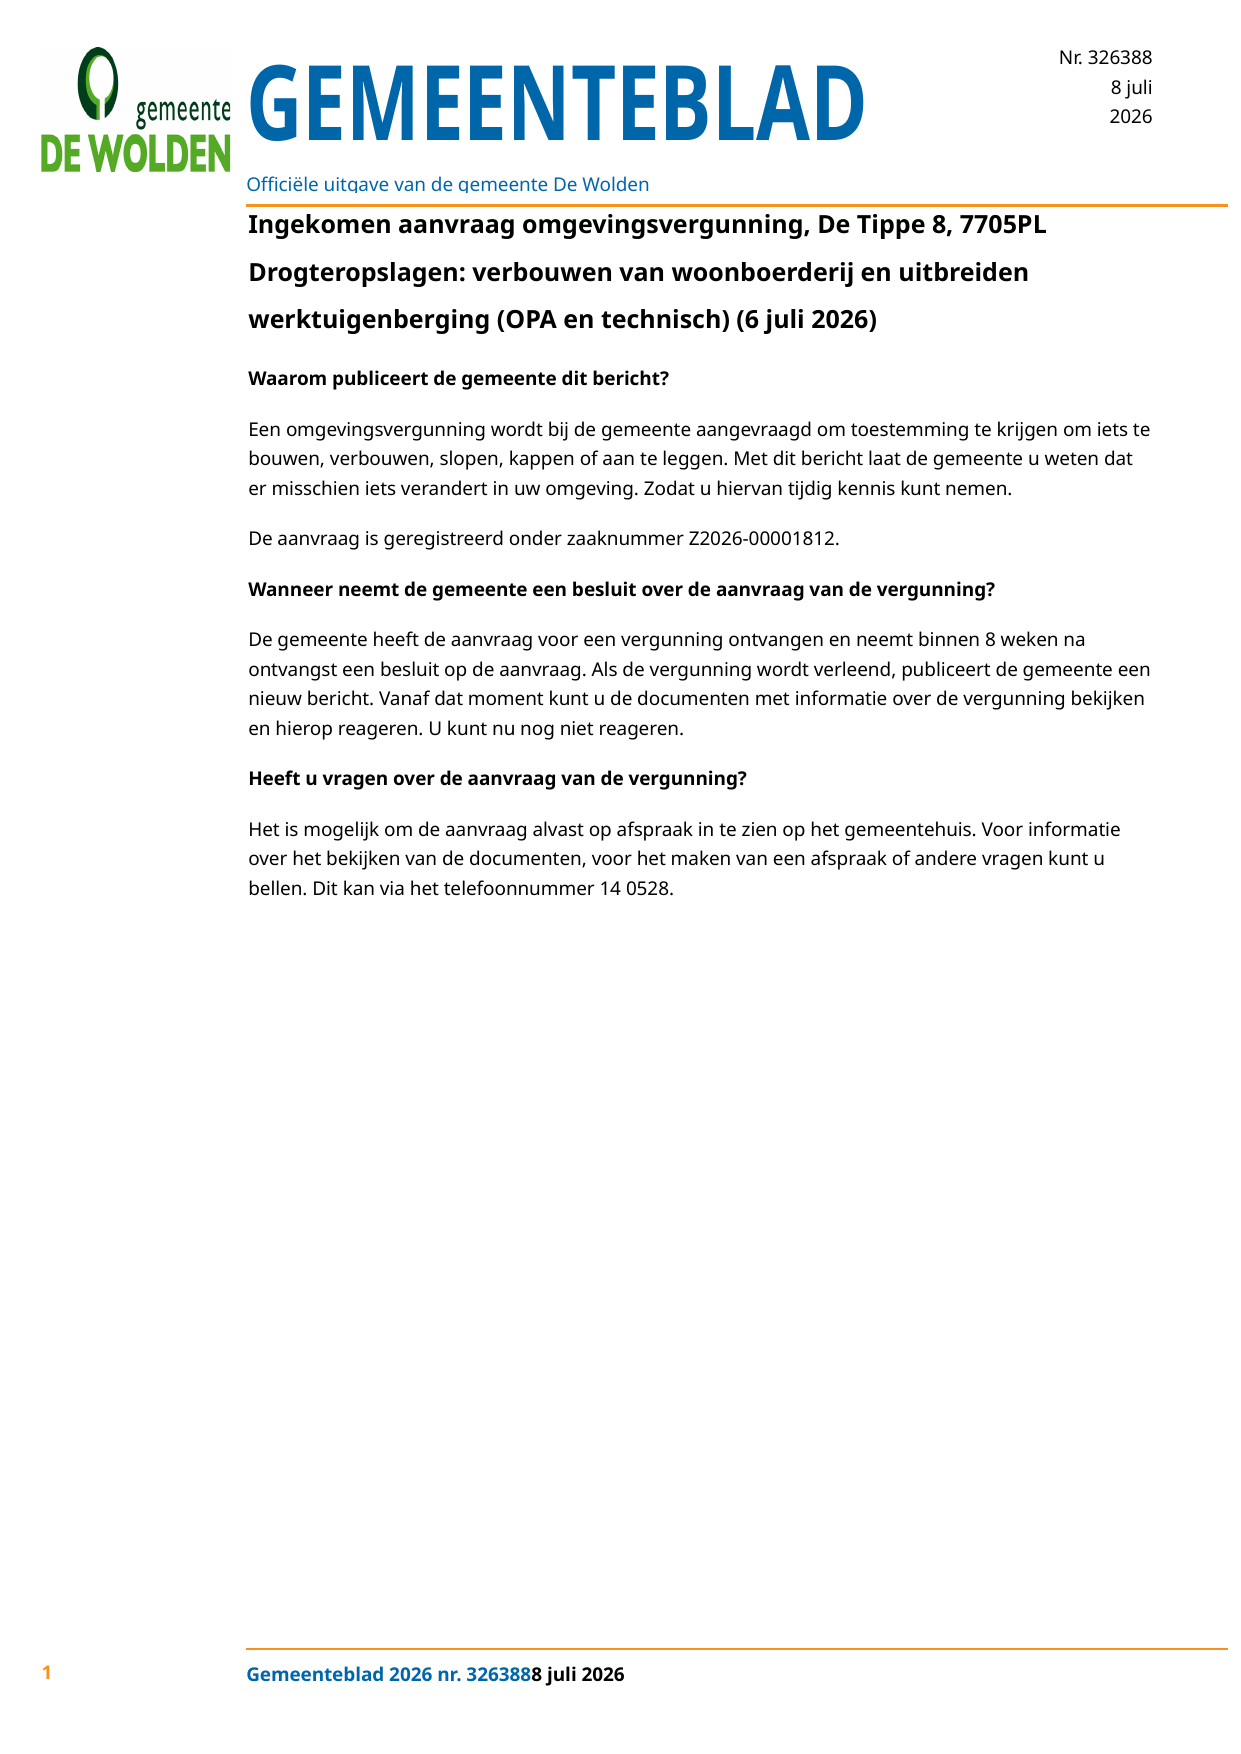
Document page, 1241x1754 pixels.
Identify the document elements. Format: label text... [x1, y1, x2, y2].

text Wanneer neemt de gemeente een besluit over de aanvraag van de vergunning? [248, 576, 1152, 602]
text De gemeente heeft de aanvraag voor een vergunning ontvangen en neemt binnen 8 weken na ontvangst een besluit op de aanvraag. Als de vergunning wordt verleend, publiceert de gemeente een nieuw bericht. Vanaf dat moment kunt u de documenten met informatie over de vergunning bekijken en hierop reageren. U kunt nu nog niet reageren. [248, 626, 1152, 741]
picture [41, 47, 231, 172]
text Ingekomen aanvraag omgevingsvergunning, De Tippe 8, 7705PL Drogteropslagen: verbouwen van woonboerderij en uitbreiden werktuigenberging (OPA en technisch) (6 juli 2026) [248, 207, 1152, 336]
text De aanvraag is geregistreerd onder zaaknummer Z2026-00001812. [248, 526, 1152, 551]
text Een omgevingsvergunning wordt bij de gemeente aangevraagd om toestemming te krijgen om iets te bouwen, verbouwen, slopen, kappen of aan te leggen. Met dit bericht laat de gemeente u weten dat er misschien iets verandert in uw omgeving. Zodat u hiervan tijdig kennis kunt nemen. [248, 416, 1152, 501]
text Waarom publiceert de gemeente dit bericht? [248, 366, 1152, 391]
text Heeft u vragen over de aanvraag van de vergunning? [248, 766, 1152, 791]
text Het is mogelijk om de aanvraag alvast op afspraak in te zien op het gemeentehuis. Voor informatie over het bekijken van de documenten, voor het maken van een afspraak of andere vragen kunt u bellen. Dit kan via het telefoonnummer 14 0528. [248, 816, 1152, 901]
